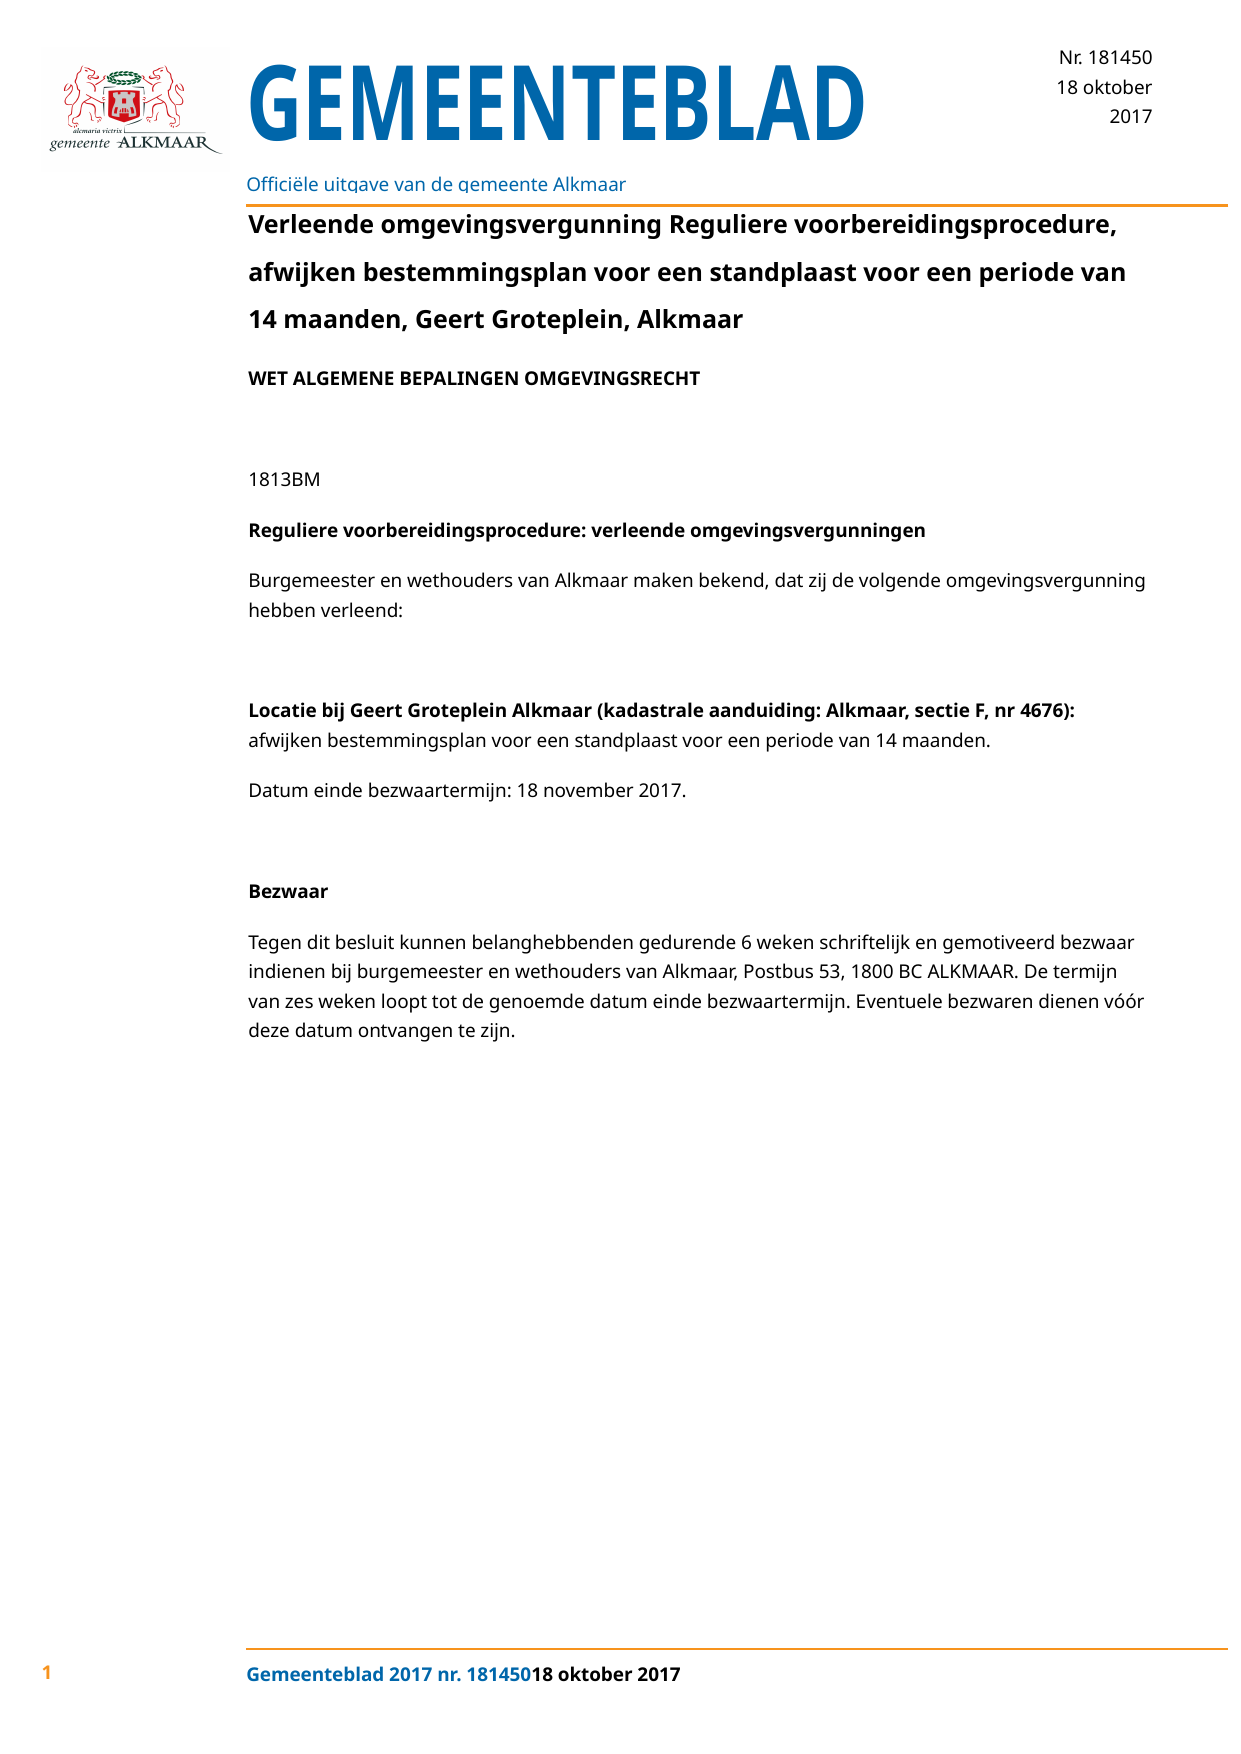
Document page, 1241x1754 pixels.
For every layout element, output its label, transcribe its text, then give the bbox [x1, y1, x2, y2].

text Locatie bij Geert Groteplein Alkmaar (kadastrale aanduiding: Alkmaar, sectie F, nr 4676): afwijken bestemmingsplan voor een standplaast voor een periode van 14 maanden. [248, 698, 1152, 753]
text Verleende omgevingsvergunning Reguliere voorbereidingsprocedure, afwijken bestemmingsplan voor een standplaast voor een periode van 14 maanden, Geert Groteplein, Alkmaar [248, 207, 1152, 336]
picture [41, 47, 231, 172]
text Datum einde bezwaartermijn: 18 november 2017. [248, 778, 1152, 803]
text WET ALGEMENE BEPALINGEN OMGEVINGSRECHT [248, 366, 1152, 391]
text Bezwaar [248, 878, 1152, 904]
text Reguliere voorbereidingsprocedure: verleende omgevingsvergunningen [248, 517, 1152, 542]
text Burgemeester en wethouders van Alkmaar maken bekend, dat zij de volgende omgevingsvergunning hebben verleend: [248, 567, 1152, 622]
text Tegen dit besluit kunnen belanghebbenden gedurende 6 weken schriftelijk en gemotiveerd bezwaar indienen bij burgemeester en wethouders van Alkmaar, Postbus 53, 1800 BC ALKMAAR. De termijn van zes weken loopt tot de genoemde datum einde bezwaartermijn. Eventuele bezwaren dienen vóór deze datum ontvangen te zijn. [248, 929, 1152, 1043]
text 1813BM [248, 466, 1152, 492]
